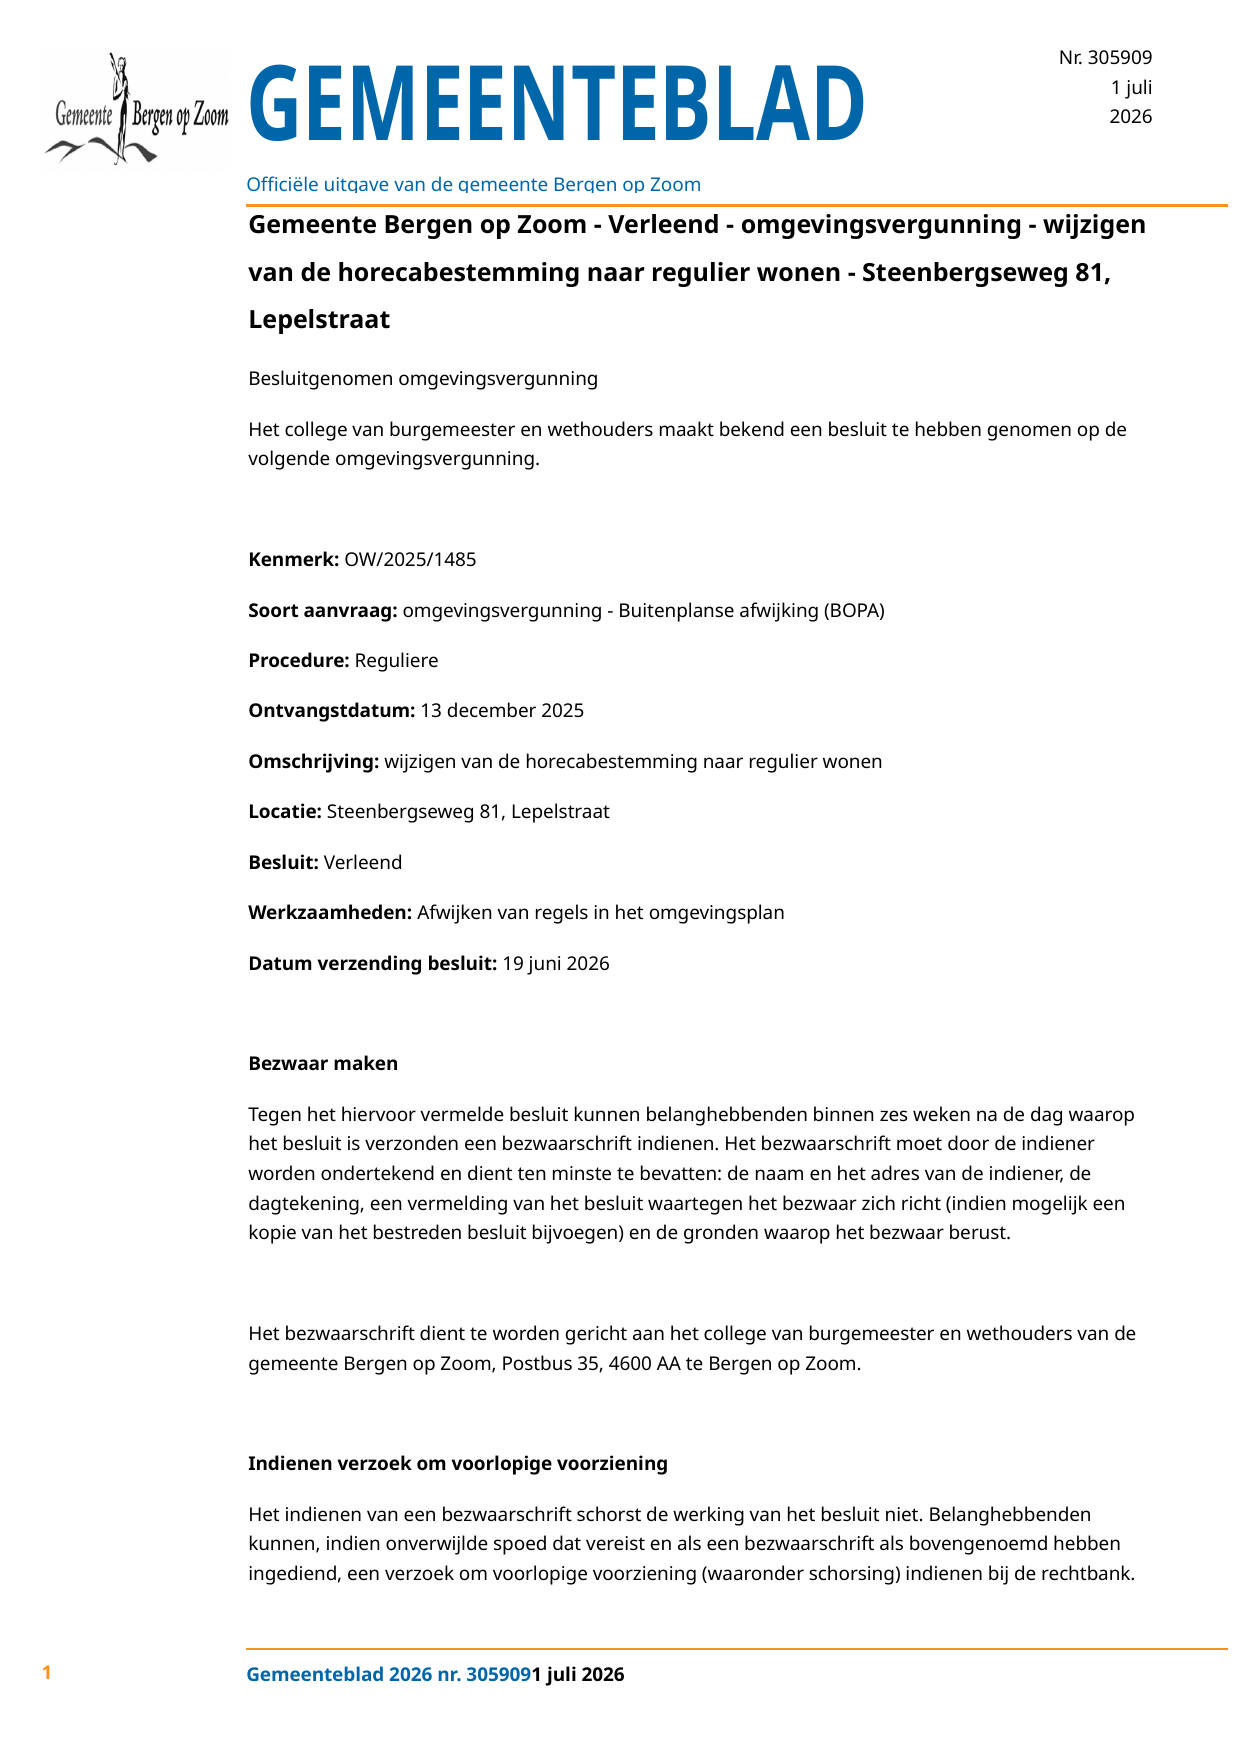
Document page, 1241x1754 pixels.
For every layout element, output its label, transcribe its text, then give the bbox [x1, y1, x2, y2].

text Indienen verzoek om voorlopige voorziening [248, 1451, 1152, 1476]
text Procedure: Reguliere [248, 647, 1152, 673]
picture [41, 47, 231, 172]
text Soort aanvraag: omgevingsvergunning - Buitenplanse afwijking (BOPA) [248, 597, 1152, 622]
text Datum verzending besluit: 19 juni 2026 [248, 950, 1152, 975]
text Besluit: Verleend [248, 849, 1152, 874]
text Omschrijving: wijzigen van de horecabestemming naar regulier wonen [248, 748, 1152, 774]
text Ontvangstdatum: 13 december 2025 [248, 698, 1152, 723]
text Tegen het hiervoor vermelde besluit kunnen belanghebbenden binnen zes weken na de dag waarop het besluit is verzonden een bezwaarschrift indienen. Het bezwaarschrift moet door de indiener worden ondertekend en dient ten minste te bevatten: de naam en het adres van de indiener, de dagtekening, een vermelding van het besluit waartegen het bezwaar zich richt (indien mogelijk een kopie van het bestreden besluit bijvoegen) en de gronden waarop het bezwaar berust. [248, 1101, 1152, 1245]
text Bezwaar maken [248, 1051, 1152, 1076]
text Kenmerk: OW/2025/1485 [248, 546, 1152, 572]
text Gemeente Bergen op Zoom - Verleend - omgevingsvergunning - wijzigen van de horecabestemming naar regulier wonen - Steenbergseweg 81, Lepelstraat [248, 207, 1152, 336]
text Besluitgenomen omgevingsvergunning [248, 366, 1152, 391]
text Werkzaamheden: Afwijken van regels in het omgevingsplan [248, 899, 1152, 925]
text Locatie: Steenbergseweg 81, Lepelstraat [248, 798, 1152, 824]
text Het college van burgemeester en wethouders maakt bekend een besluit te hebben genomen op de volgende omgevingsvergunning. [248, 416, 1152, 471]
text Het bezwaarschrift dient te worden gericht aan het college van burgemeester en wethouders van de gemeente Bergen op Zoom, Postbus 35, 4600 AA te Bergen op Zoom. [248, 1320, 1152, 1375]
text Het indienen van een bezwaarschrift schorst de werking van het besluit niet. Belanghebbenden kunnen, indien onverwijlde spoed dat vereist en als een bezwaarschrift als bovengenoemd hebben ingediend, een verzoek om voorlopige voorziening (waaronder schorsing) indienen bij de rechtbank. [248, 1501, 1152, 1586]
